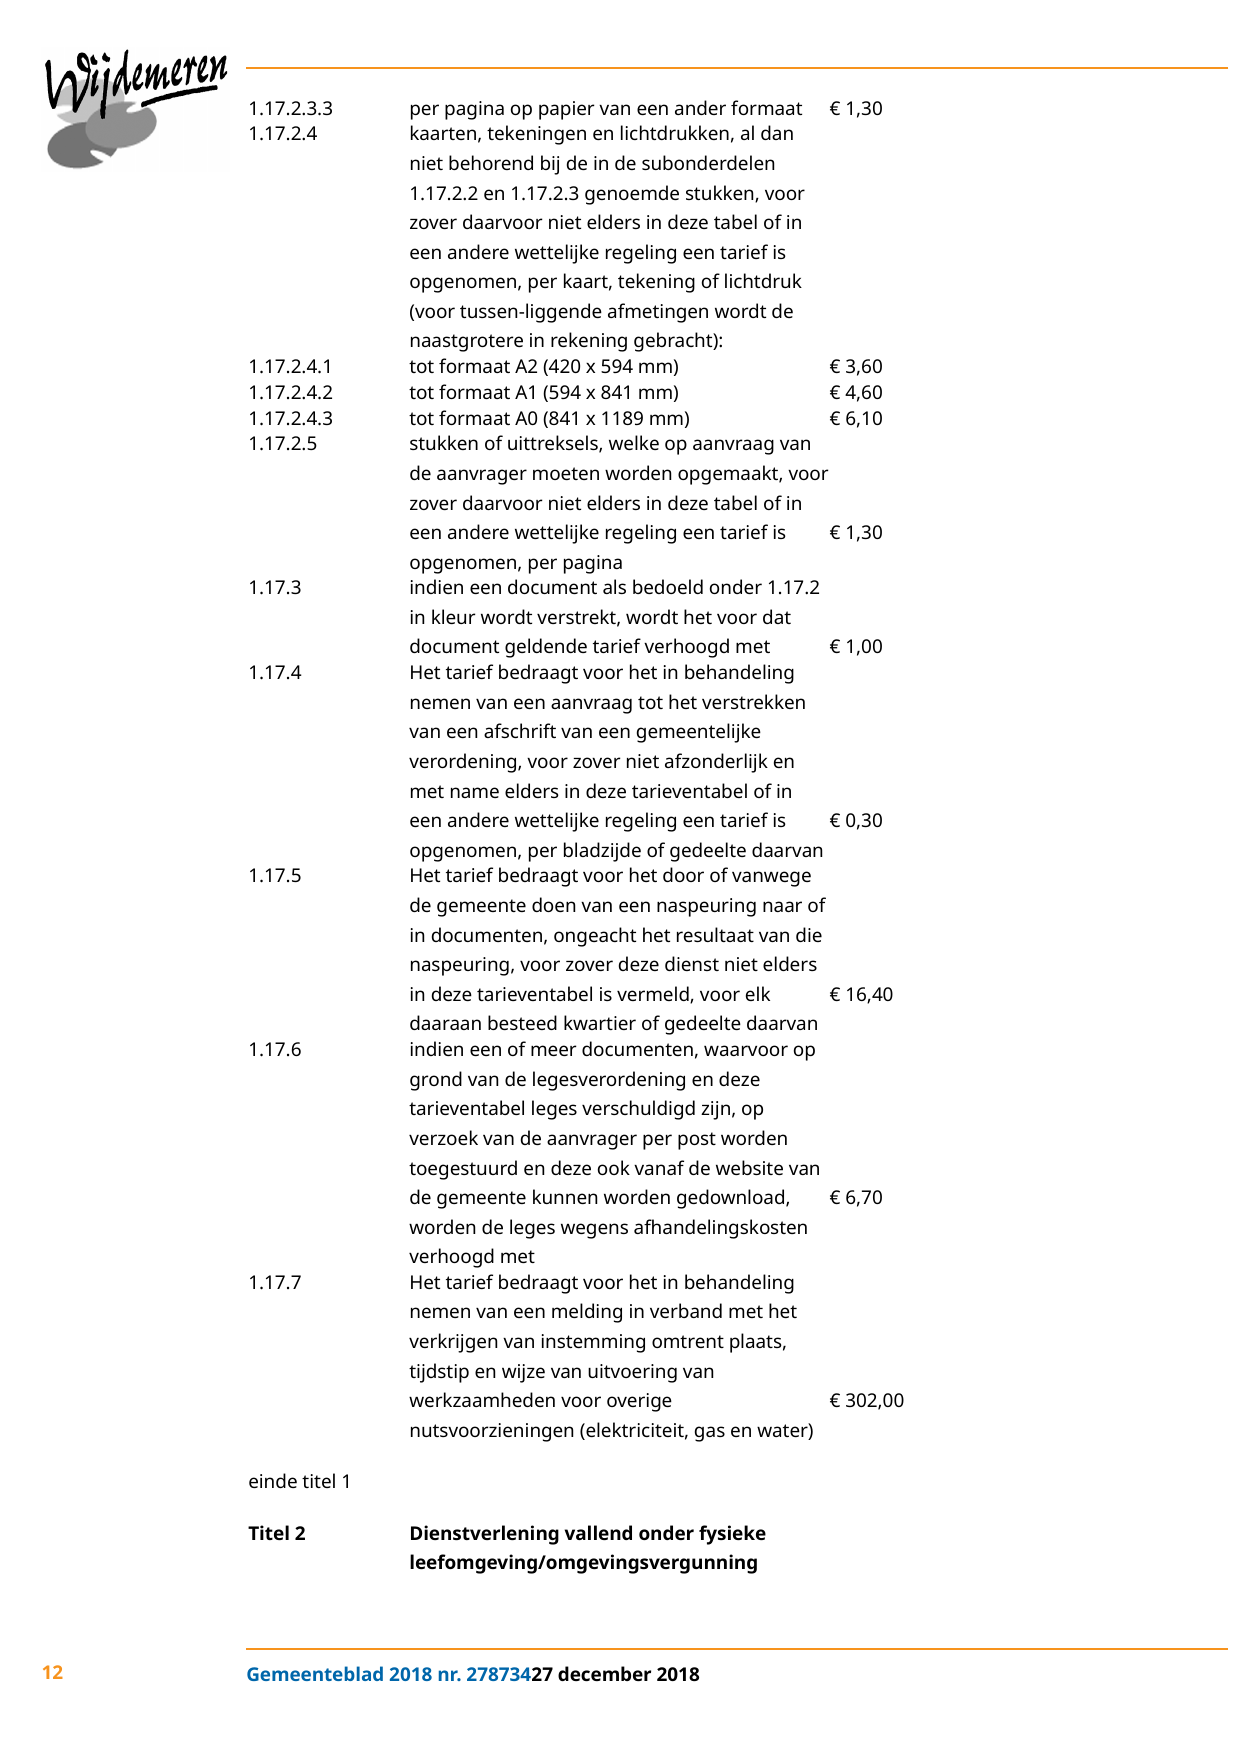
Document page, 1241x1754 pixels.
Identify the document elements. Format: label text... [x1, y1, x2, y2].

table_cell € 16,40 [829, 863, 991, 1036]
table_cell [829, 1469, 991, 1494]
table_cell [829, 121, 991, 353]
table_cell 1.17.4 [248, 660, 409, 863]
table_cell Dienstverlening vallend onder fysieke leefomgeving/omgevingsvergunning [409, 1520, 829, 1575]
table_cell stukken of uittreksels, welke op aanvraag van de aanvrager moeten worden opgemaakt, voor zover daarvoor niet elders in deze tabel of in een andere wettelijke regeling een tarief is opgenomen, per pagina [409, 431, 829, 574]
table_cell 1.17.3 [248, 575, 409, 659]
table_cell 1.17.5 [248, 863, 409, 1036]
table_cell 1.17.2.5 [248, 431, 409, 574]
table_cell 1.17.2.4 [248, 121, 409, 353]
table_cell Het tarief bedraagt voor het door of vanwege de gemeente doen van een naspeuring naar of in documenten, ongeacht het resultaat van die naspeuring, voor zover deze dienst niet elders in deze tarieventabel is vermeld, voor elk daaraan besteed kwartier of gedeelte daarvan [409, 863, 829, 1036]
table_cell [991, 379, 1152, 405]
table_cell [991, 431, 1152, 574]
table_cell Het tarief bedraagt voor het in behandeling nemen van een melding in verband met het verkrijgen van instemming omtrent plaats, tijdstip en wijze van uitvoering van werkzaamheden voor overige nutsvoorzieningen (elektriciteit, gas en water) [409, 1269, 829, 1443]
table_cell € 302,00 [829, 1269, 991, 1443]
table_cell kaarten, tekeningen en lichtdrukken, al dan niet behorend bij de in de subonderdelen 1.17.2.2 en 1.17.2.3 genoemde stukken, voor zover daarvoor niet elders in deze tabel of in een andere wettelijke regeling een tarief is opgenomen, per kaart, tekening of lichtdruk (voor tussen-liggende afmetingen wordt de naastgrotere in rekening gebracht): [409, 121, 829, 353]
table_cell € 0,30 [829, 660, 991, 863]
table_cell [991, 95, 1152, 121]
table_cell [409, 1443, 829, 1468]
table_cell [991, 1520, 1152, 1575]
table_cell € 1,30 [829, 95, 991, 121]
table_cell Het tarief bedraagt voor het in behandeling nemen van een aanvraag tot het verstrekken van een afschrift van een gemeentelijke verordening, voor zover niet afzonderlijk en met name elders in deze tarieventabel of in een andere wettelijke regeling een tarief is opgenomen, per bladzijde of gedeelte daarvan [409, 660, 829, 863]
table_cell einde titel 1 [248, 1469, 829, 1494]
table_cell [991, 1469, 1152, 1494]
table_cell [248, 1494, 409, 1520]
table_cell [991, 660, 1152, 863]
table_cell € 3,60 [829, 353, 991, 379]
table_cell [991, 575, 1152, 659]
table_cell [409, 1494, 829, 1520]
table_cell € 6,10 [829, 405, 991, 431]
table_cell [991, 1494, 1152, 1520]
table_cell tot formaat A2 (420 x 594 mm) [409, 353, 829, 379]
table_cell 1.17.6 [248, 1036, 409, 1269]
picture [41, 47, 231, 172]
table_cell [991, 353, 1152, 379]
table_cell 1.17.2.4.3 [248, 405, 409, 431]
table_cell [991, 863, 1152, 1036]
table_cell € 1,30 [829, 431, 991, 574]
table_cell [991, 1036, 1152, 1269]
table_cell [829, 1443, 991, 1468]
table_cell 1.17.2.4.2 [248, 379, 409, 405]
table_cell [829, 1520, 991, 1575]
table_cell per pagina op papier van een ander formaat [409, 95, 829, 121]
table_cell € 4,60 [829, 379, 991, 405]
table_cell [248, 1575, 409, 1601]
table_cell [409, 1575, 829, 1601]
table_cell tot formaat A0 (841 x 1189 mm) [409, 405, 829, 431]
table_cell [991, 121, 1152, 353]
table_cell 1.17.2.3.3 [248, 95, 409, 121]
table_cell € 1,00 [829, 575, 991, 659]
table_cell 1.17.2.4.1 [248, 353, 409, 379]
table_cell tot formaat A1 (594 x 841 mm) [409, 379, 829, 405]
table_cell Titel 2 [248, 1520, 409, 1575]
table_cell [991, 1269, 1152, 1443]
table_cell [991, 405, 1152, 431]
table_cell indien een of meer documenten, waarvoor op grond van de legesverordening en deze tarieventabel leges verschuldigd zijn, op verzoek van de aanvrager per post worden toegestuurd en deze ook vanaf de website van de gemeente kunnen worden gedownload, worden de leges wegens afhandelingskosten verhoogd met [409, 1036, 829, 1269]
table_cell 1.17.7 [248, 1269, 409, 1443]
table_cell [248, 1443, 409, 1468]
table_cell [829, 1575, 991, 1601]
table_cell [991, 1443, 1152, 1468]
table_cell indien een document als bedoeld onder 1.17.2 in kleur wordt verstrekt, wordt het voor dat document geldende tarief verhoogd met [409, 575, 829, 659]
table_cell [991, 1575, 1152, 1601]
table_cell [829, 1494, 991, 1520]
table_cell € 6,70 [829, 1036, 991, 1269]
